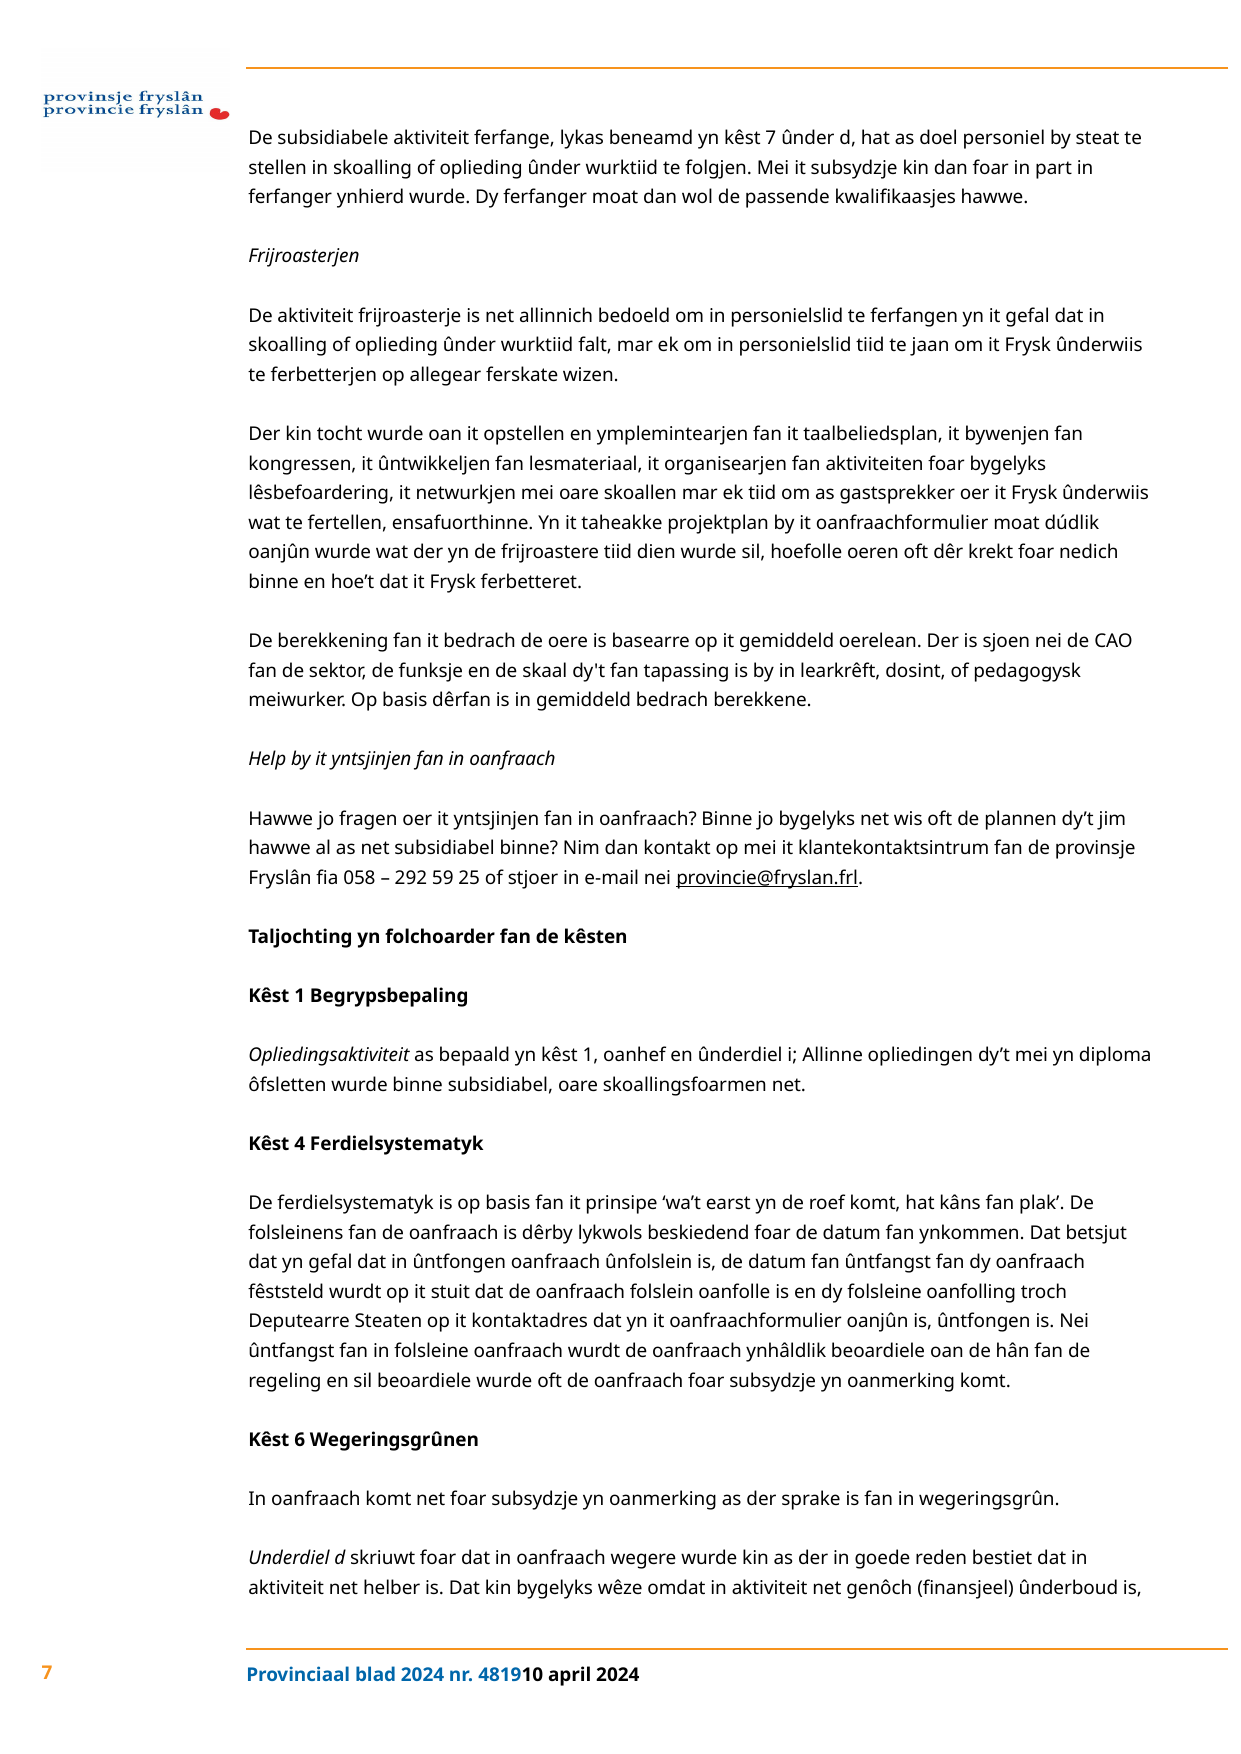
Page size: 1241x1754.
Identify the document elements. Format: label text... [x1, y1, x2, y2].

text Help by it yntsjinjen fan in oanfraach [248, 746, 1152, 771]
text Frijroasterjen [248, 243, 1152, 268]
text Taljochting yn folchoarder fan de kêsten [248, 923, 1152, 949]
text Kêst 1 Begrypsbepaling [248, 982, 1152, 1008]
text De ferdielsystematyk is op basis fan it prinsipe ‘wa’t earst yn de roef komt, hat kâns fan plak’. De folsleinens fan de oanfraach is dêrby lykwols beskiedend foar de datum fan ynkommen. Dat betsjut dat yn gefal dat in ûntfongen oanfraach ûnfolslein is, de datum fan ûntfangst fan dy oanfraach fêststeld wurdt op it stuit dat de oanfraach folslein oanfolle is en dy folsleine oanfolling troch Deputearre Steaten op it kontaktadres dat yn it oanfraachformulier oanjûn is, ûntfongen is. Nei ûntfangst fan in folsleine oanfraach wurdt de oanfraach ynhâldlik beoardiele oan de hân fan de regeling en sil beoardiele wurde oft de oanfraach foar subsydzje yn oanmerking komt. [248, 1189, 1152, 1393]
text Hawwe jo fragen oer it yntsjinjen fan in oanfraach? Binne jo bygelyks net wis oft de plannen dy’t jim hawwe al as net subsidiabel binne? Nim dan kontakt op mei it klantekontaktsintrum fan de provinsje Fryslân fia 058 – 292 59 25 of stjoer in e-mail nei provincie@fryslan.frl. [248, 805, 1152, 890]
text Der kin tocht wurde oan it opstellen en ymplemintearjen fan it taalbeliedsplan, it bywenjen fan kongressen, it ûntwikkeljen fan lesmateriaal, it organisearjen fan aktiviteiten foar bygelyks lêsbefoardering, it netwurkjen mei oare skoallen mar ek tiid om as gastsprekker oer it Frysk ûnderwiis wat te fertellen, ensafuorthinne. Yn it taheakke projektplan by it oanfraachformulier moat dúdlik oanjûn wurde wat der yn de frijroastere tiid dien wurde sil, hoefolle oeren oft dêr krekt foar nedich binne en hoe’t dat it Frysk ferbetteret. [248, 420, 1152, 594]
text In oanfraach komt net foar subsydzje yn oanmerking as der sprake is fan in wegeringsgrûn. [248, 1485, 1152, 1511]
text De aktiviteit frijroasterje is net allinnich bedoeld om in personielslid te ferfangen yn it gefal dat in skoalling of oplieding ûnder wurktiid falt, mar ek om in personielslid tiid te jaan om it Frysk ûnderwiis te ferbetterjen op allegear ferskate wizen. [248, 302, 1152, 387]
text Kêst 4 Ferdielsystematyk [248, 1130, 1152, 1156]
text Kêst 6 Wegeringsgrûnen [248, 1426, 1152, 1452]
picture [41, 47, 231, 172]
text De berekkening fan it bedrach de oere is basearre op it gemiddeld oerelean. Der is sjoen nei de CAO fan de sektor, de funksje en de skaal dy't fan tapassing is by in learkrêft, dosint, of pedagogysk meiwurker. Op basis dêrfan is in gemiddeld bedrach berekkene. [248, 627, 1152, 712]
text De subsidiabele aktiviteit ferfange, lykas beneamd yn kêst 7 ûnder d, hat as doel personiel by steat te stellen in skoalling of oplieding ûnder wurktiid te folgjen. Mei it subsydzje kin dan foar in part in ferfanger ynhierd wurde. Dy ferfanger moat dan wol de passende kwalifikaasjes hawwe. [248, 124, 1152, 209]
text Opliedingsaktiviteit as bepaald yn kêst 1, oanhef en ûnderdiel i; Allinne opliedingen dy’t mei yn diploma ôfsletten wurde binne subsidiabel, oare skoallingsfoarmen net. [248, 1041, 1152, 1097]
text Underdiel d skriuwt foar dat in oanfraach wegere wurde kin as der in goede reden bestiet dat in aktiviteit net helber is. Dat kin bygelyks wêze omdat in aktiviteit net genôch (finansjeel) ûnderboud is, [248, 1544, 1152, 1600]
